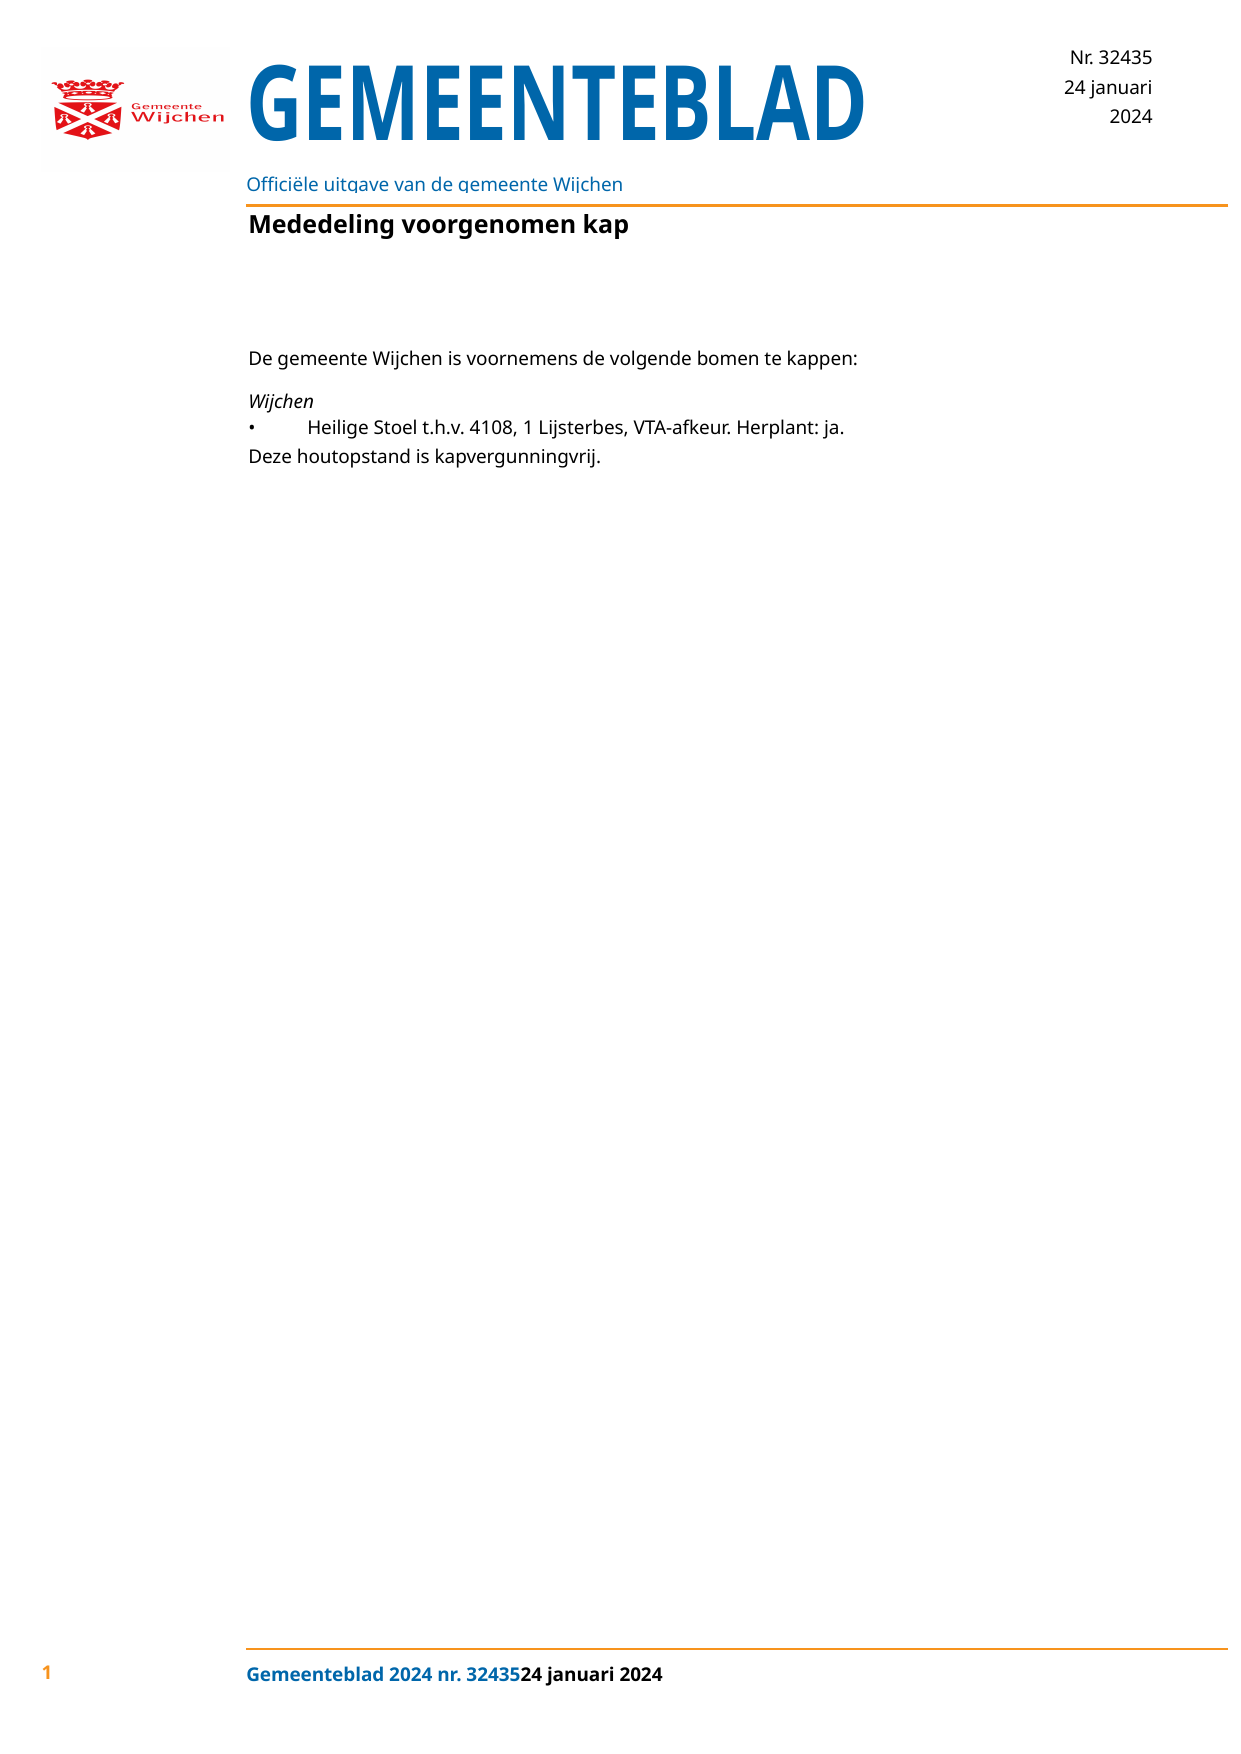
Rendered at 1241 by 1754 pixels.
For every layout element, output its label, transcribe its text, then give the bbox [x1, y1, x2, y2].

text Wijchen [248, 388, 1152, 414]
list Heilige Stoel t.h.v. 4108, 1 Lijsterbes, VTA-afkeur. Herplant: ja. [248, 414, 1152, 440]
text Deze houtopstand is kapvergunningvrij. [248, 444, 1152, 469]
text Mededeling voorgenomen kap [248, 207, 1152, 241]
picture [41, 47, 231, 172]
text De gemeente Wijchen is voornemens de volgende bomen te kappen: [248, 345, 1152, 371]
